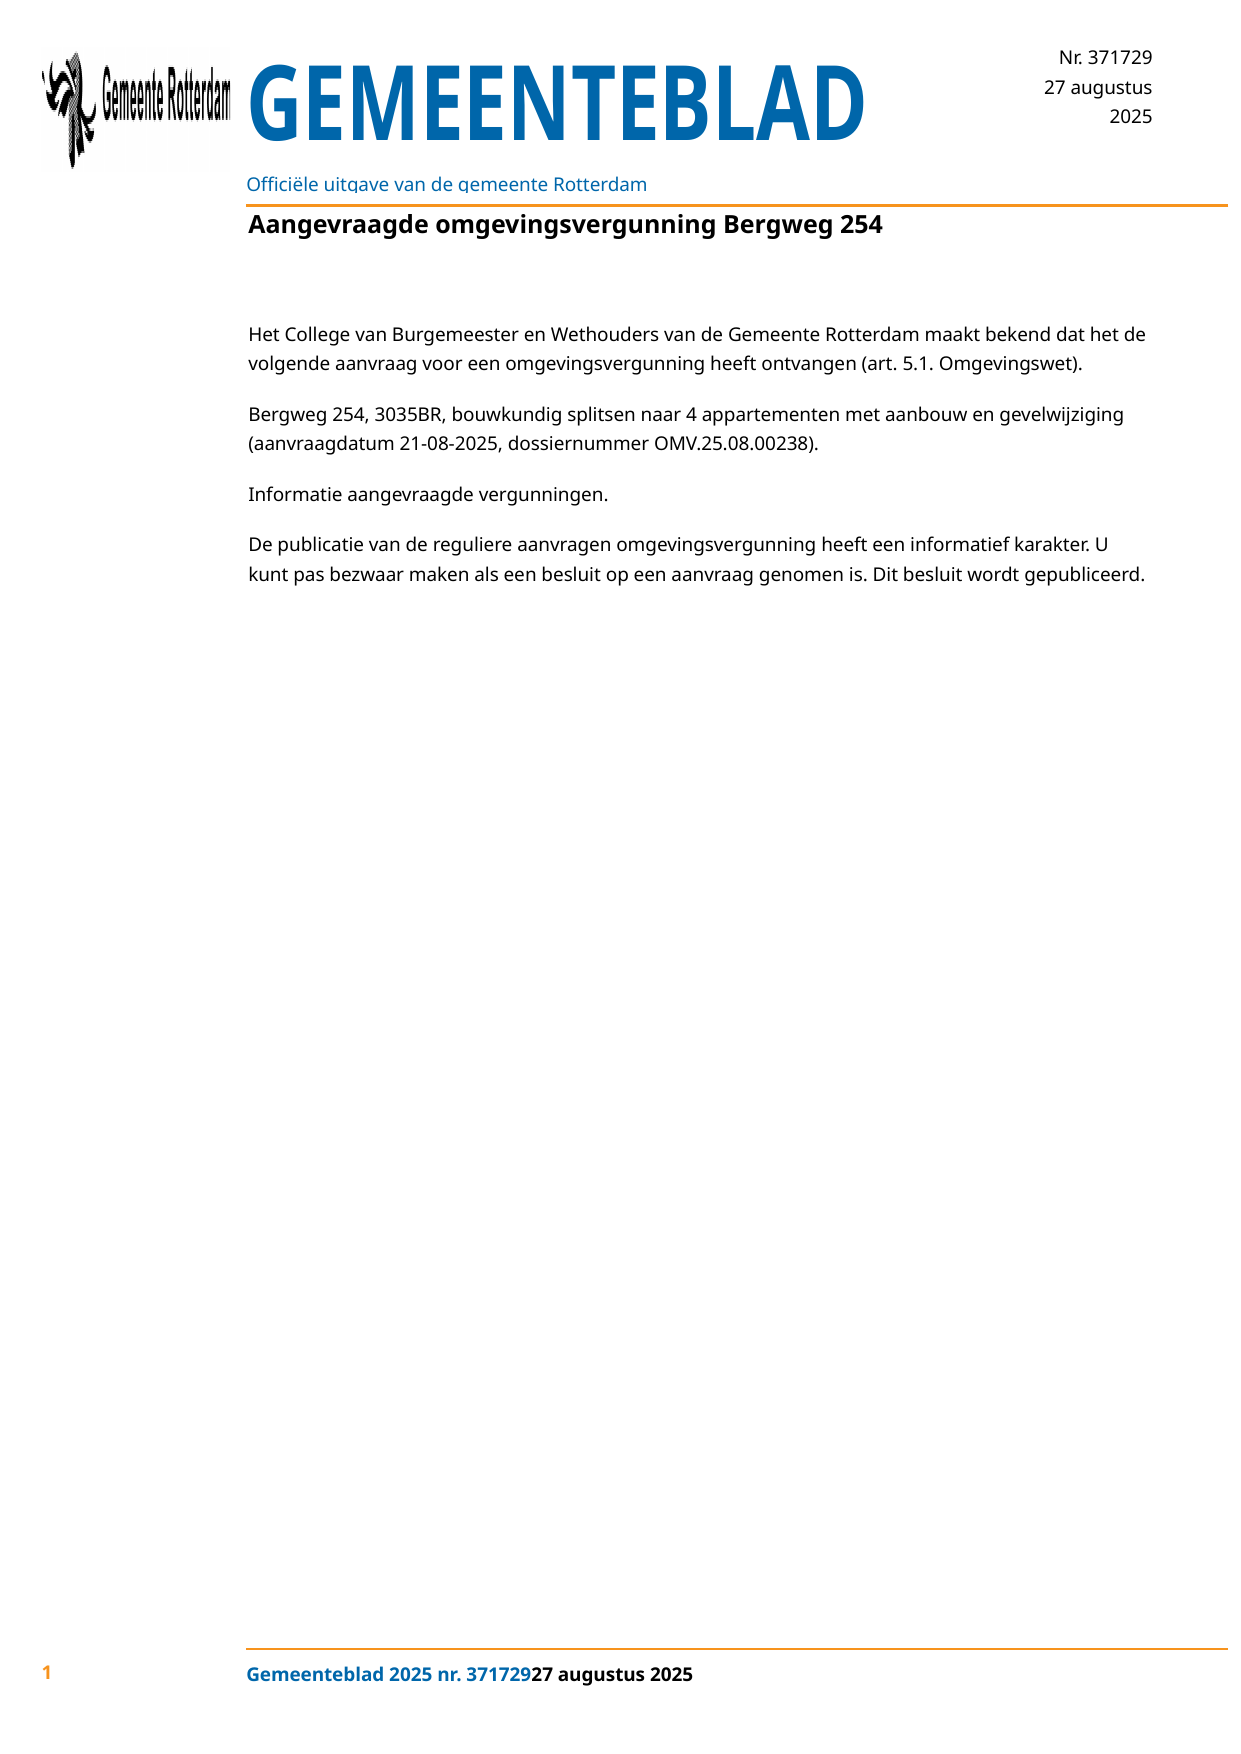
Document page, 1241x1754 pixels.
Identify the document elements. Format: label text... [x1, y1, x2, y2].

text Het College van Burgemeester en Wethouders van de Gemeente Rotterdam maakt bekend dat het de volgende aanvraag voor een omgevingsvergunning heeft ontvangen (art. 5.1. Omgevingswet). [248, 321, 1152, 376]
picture [41, 47, 231, 172]
text De publicatie van de reguliere aanvragen omgevingsvergunning heeft een informatief karakter. U kunt pas bezwaar maken als een besluit op een aanvraag genomen is. Dit besluit wordt gepubliceerd. [248, 531, 1152, 586]
text Informatie aangevraagde vergunningen. [248, 481, 1152, 506]
text Aangevraagde omgevingsvergunning Bergweg 254 [248, 207, 1152, 241]
text Bergweg 254, 3035BR, bouwkundig splitsen naar 4 appartementen met aanbouw en gevelwijziging (aanvraagdatum 21-08-2025, dossiernummer OMV.25.08.00238). [248, 401, 1152, 456]
